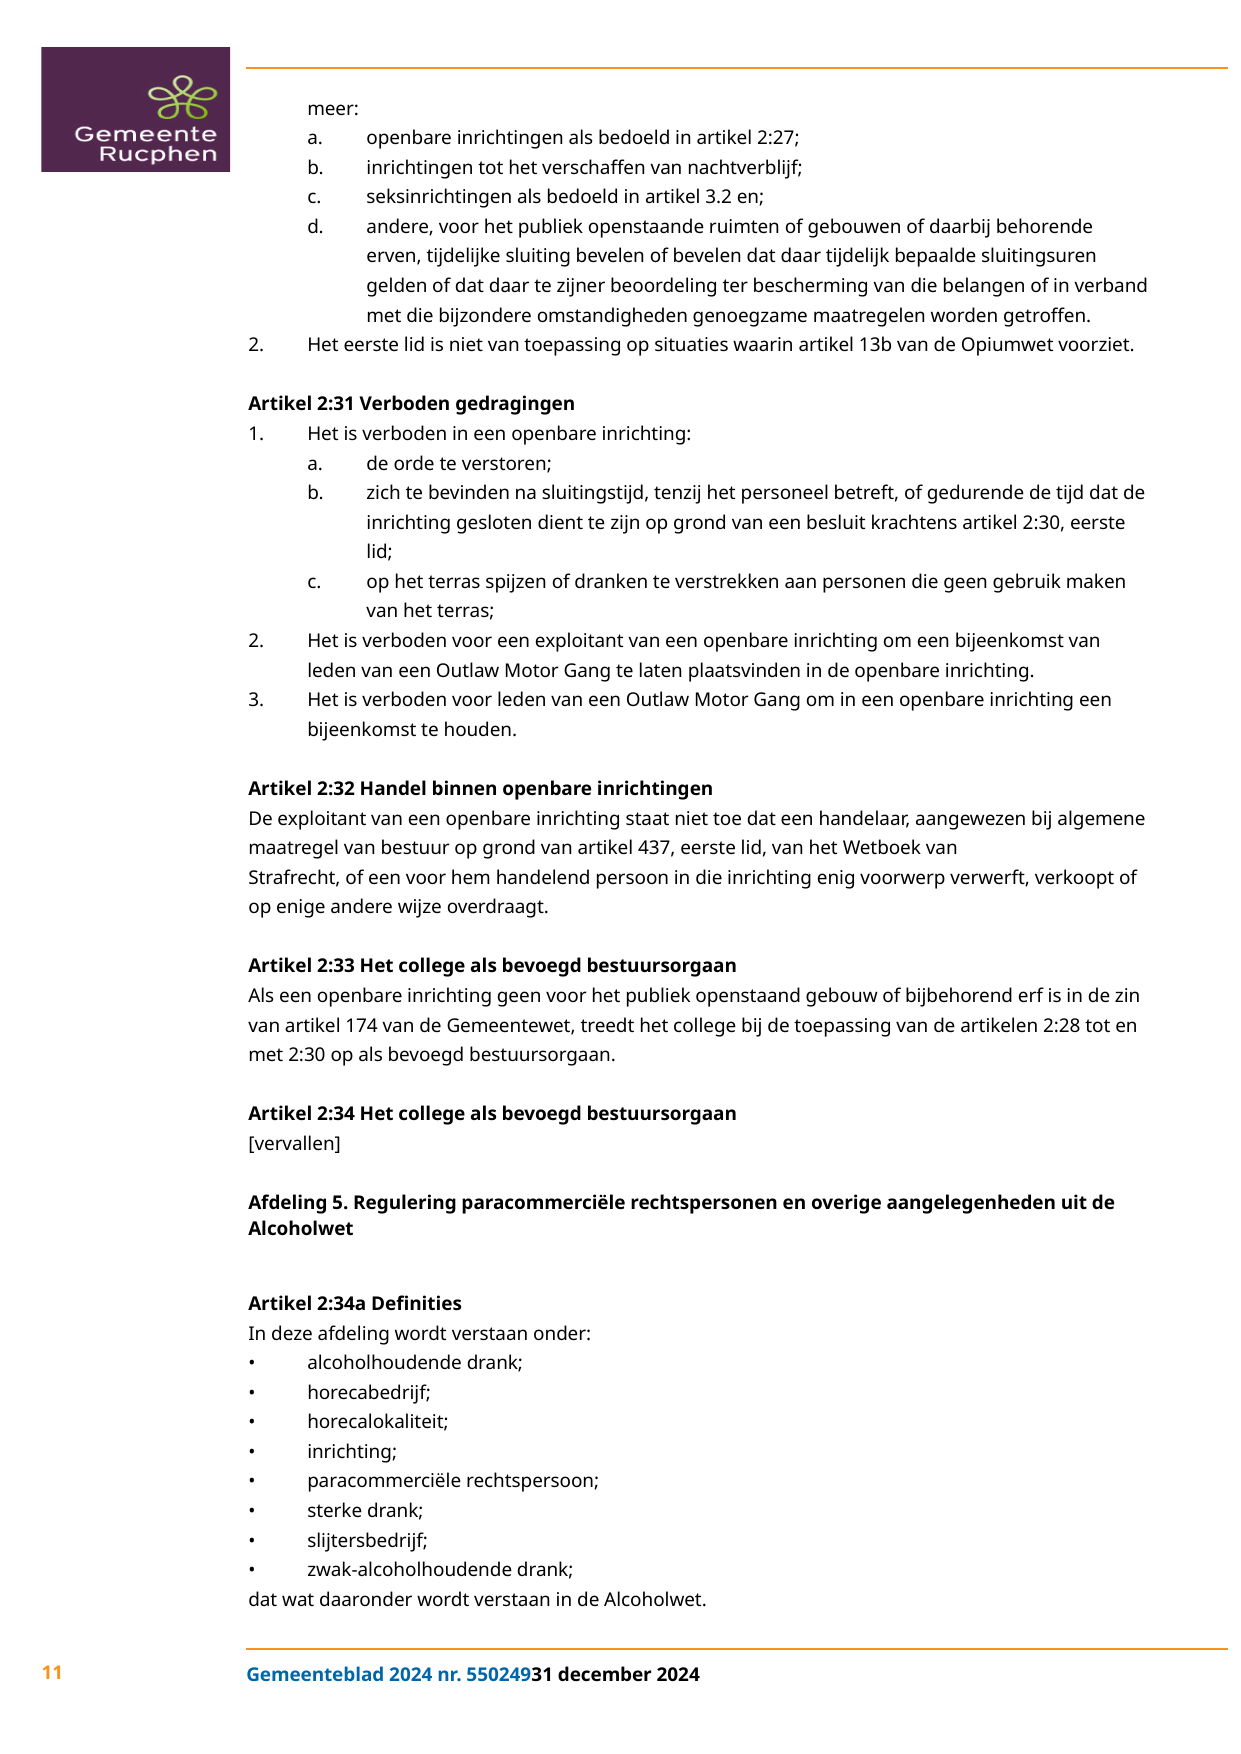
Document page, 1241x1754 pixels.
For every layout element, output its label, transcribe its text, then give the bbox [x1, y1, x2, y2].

text Artikel 2:34a Definities [248, 1290, 1152, 1316]
list horecabedrijf; [248, 1379, 1152, 1404]
list Het is verboden in een openbare inrichting: [248, 420, 1152, 446]
list zich te bevinden na sluitingstijd, tenzij het personeel betreft, of gedurende de tijd dat de inrichting gesloten dient te zijn op grond van een besluit krachtens artikel 2:30, eerste lid; [307, 479, 1152, 564]
list inrichting; [248, 1438, 1152, 1464]
text In deze afdeling wordt verstaan onder: [248, 1320, 1152, 1345]
list zwak-alcoholhoudende drank; [248, 1556, 1152, 1582]
list Het is verboden voor een exploitant van een openbare inrichting om een bijeenkomst van leden van een Outlaw Motor Gang te laten plaatsvinden in de openbare inrichting. [248, 627, 1152, 683]
picture [41, 47, 231, 172]
list horecalokaliteit; [248, 1408, 1152, 1434]
text dat wat daaronder wordt verstaan in de Alcoholwet. [248, 1586, 1152, 1612]
list alcoholhoudende drank; [248, 1349, 1152, 1375]
text Artikel 2:33 Het college als bevoegd bestuursorgaan [248, 953, 1152, 978]
list op het terras spijzen of dranken te verstrekken aan personen die geen gebruik maken van het terras; [307, 568, 1152, 623]
list seksinrichtingen als bedoeld in artikel 3.2 en; [307, 183, 1152, 209]
list andere, voor het publiek openstaande ruimten of gebouwen of daarbij behorende erven, tijdelijke sluiting bevelen of bevelen dat daar tijdelijk bepaalde sluitingsuren gelden of dat daar te zijner beoordeling ter bescherming van die belangen of in verband met die bijzondere omstandigheden genoegzame maatregelen worden getroffen. [307, 213, 1152, 328]
text [vervallen] [248, 1130, 1152, 1156]
list meer: [248, 95, 1152, 121]
text Artikel 2:32 Handel binnen openbare inrichtingen [248, 775, 1152, 801]
list slijtersbedrijf; [248, 1527, 1152, 1552]
text Afdeling 5. Regulering paracommerciële rechtspersonen en overige aangelegenheden uit de Alcoholwet [248, 1189, 1152, 1241]
list inrichtingen tot het verschaffen van nachtverblijf; [307, 154, 1152, 180]
list Het eerste lid is niet van toepassing op situaties waarin artikel 13b van de Opiumwet voorziet. [248, 331, 1152, 357]
list sterke drank; [248, 1497, 1152, 1523]
text Artikel 2:31 Verboden gedragingen [248, 391, 1152, 416]
text De exploitant van een openbare inrichting staat niet toe dat een handelaar, aangewezen bij algemene maatregel van bestuur op grond van artikel 437, eerste lid, van het Wetboek van [248, 805, 1152, 860]
list paracommerciële rechtspersoon; [248, 1468, 1152, 1493]
list openbare inrichtingen als bedoeld in artikel 2:27; [307, 124, 1152, 150]
list de orde te verstoren; [307, 450, 1152, 476]
text Artikel 2:34 Het college als bevoegd bestuursorgaan [248, 1101, 1152, 1126]
list Het is verboden voor leden van een Outlaw Motor Gang om in een openbare inrichting een bijeenkomst te houden. [248, 686, 1152, 742]
text Als een openbare inrichting geen voor het publiek openstaand gebouw of bijbehorend erf is in de zin van artikel 174 van de Gemeentewet, treedt het college bij de toepassing van de artikelen 2:28 tot en met 2:30 op als bevoegd bestuursorgaan. [248, 982, 1152, 1067]
text Strafrecht, of een voor hem handelend persoon in die inrichting enig voorwerp verwerft, verkoopt of op enige andere wijze overdraagt. [248, 864, 1152, 919]
